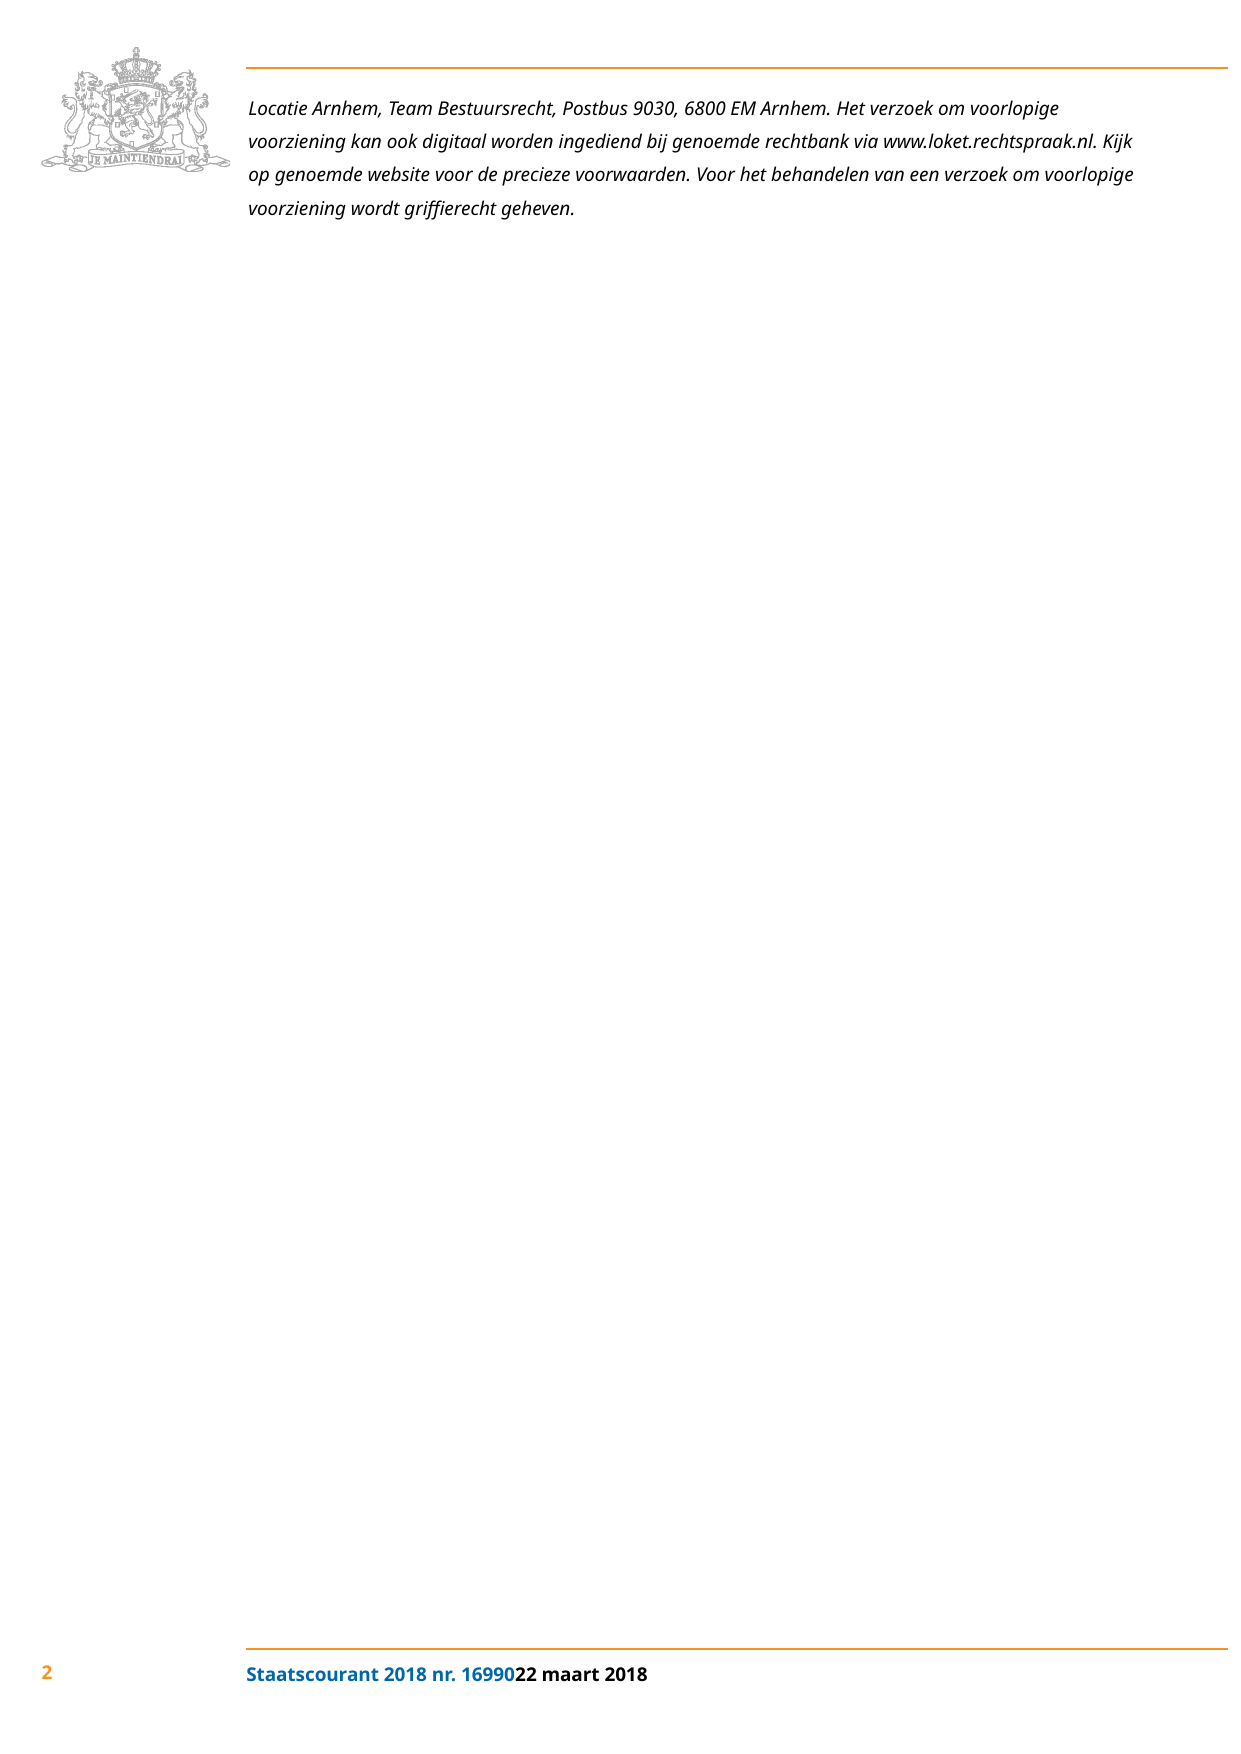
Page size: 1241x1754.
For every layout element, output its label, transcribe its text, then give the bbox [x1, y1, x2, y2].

picture [41, 47, 231, 172]
text Locatie Arnhem, Team Bestuursrecht, Postbus 9030, 6800 EM Arnhem. Het verzoek om voorlopige voorziening kan ook digitaal worden ingediend bij genoemde rechtbank via www.loket.rechtspraak.nl. Kijk op genoemde website voor de precieze voorwaarden. Voor het behandelen van een verzoek om voorlopige voorziening wordt griffierecht geheven. [248, 95, 1152, 221]
